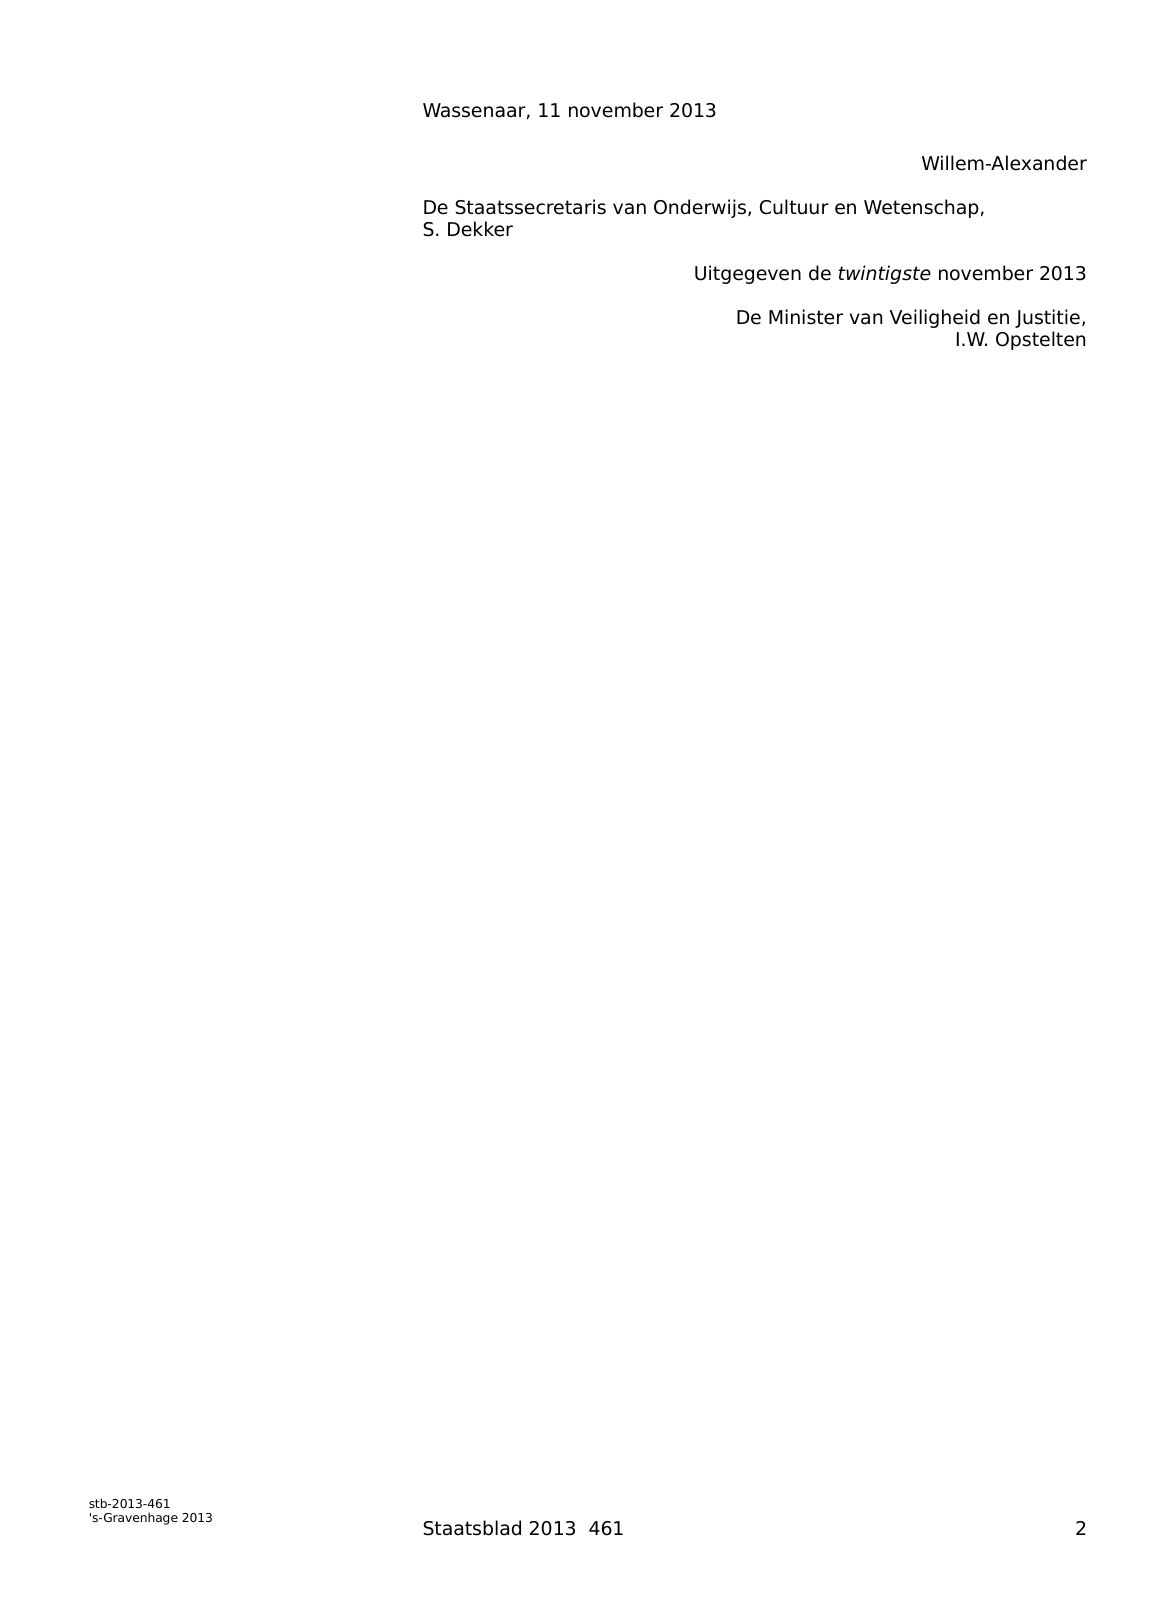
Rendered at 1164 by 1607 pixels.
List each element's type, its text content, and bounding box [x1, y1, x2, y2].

text Uitgegeven de twintigste november 2013 [422, 263, 1087, 285]
text De Minister van Veiligheid en Justitie, I.W. Opstelten [422, 307, 1087, 351]
text 's-Gravenhage 2013 [88, 1511, 323, 1525]
text Wassenaar, 11 november 2013 [422, 100, 1087, 122]
text Willem-Alexander [422, 152, 1087, 174]
text stb-2013-461 [88, 1497, 323, 1511]
text De Staatssecretaris van Onderwijs, Cultuur en Wetenschap, S. Dekker [422, 197, 1087, 241]
